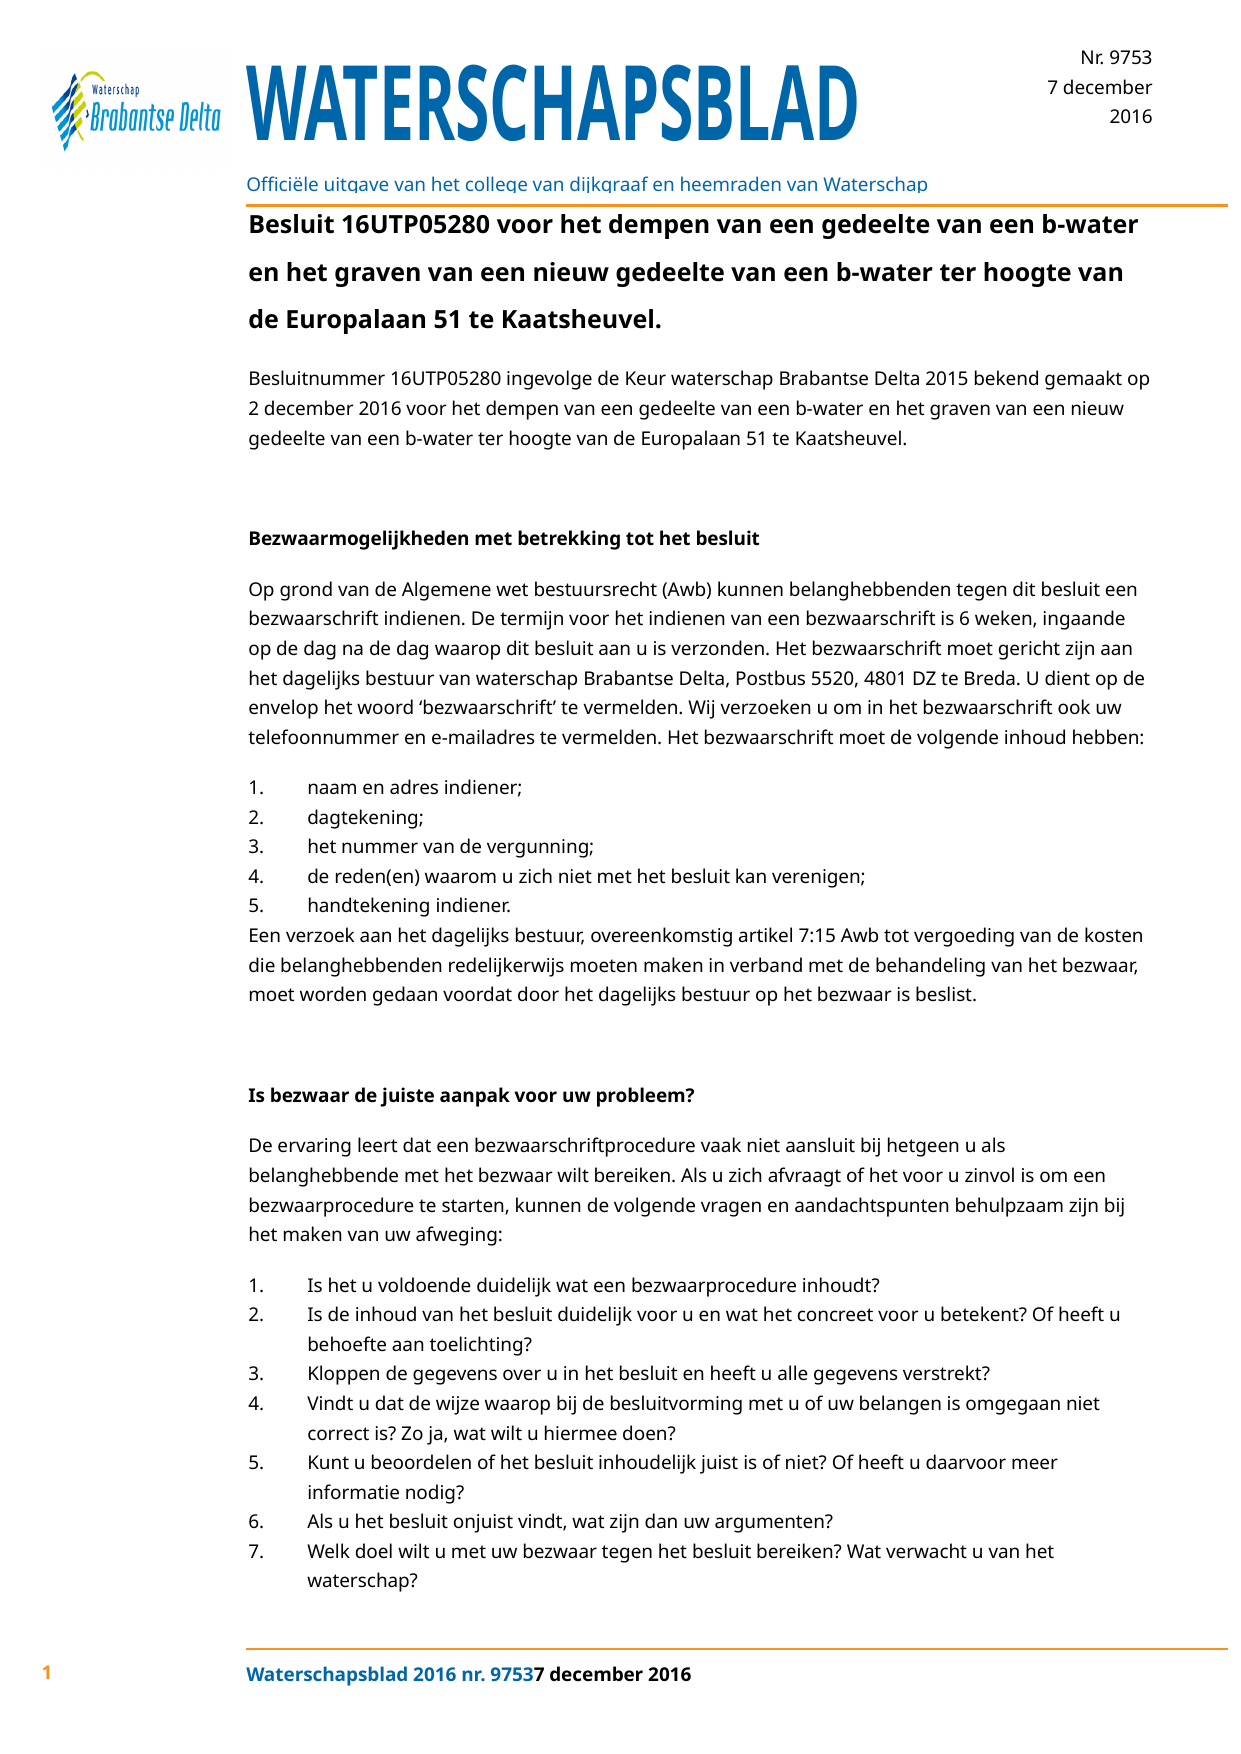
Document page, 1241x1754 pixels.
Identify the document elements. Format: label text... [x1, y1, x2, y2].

list de reden(en) waarom u zich niet met het besluit kan verenigen; [248, 863, 1152, 889]
list Is het u voldoende duidelijk wat een bezwaarprocedure inhoudt? [248, 1272, 1152, 1297]
text De ervaring leert dat een bezwaarschriftprocedure vaak niet aansluit bij hetgeen u als belanghebbende met het bezwaar wilt bereiken. Als u zich afvraagt of het voor u zinvol is om een bezwaarprocedure te starten, kunnen de volgende vragen en aandachtspunten behulpzaam zijn bij het maken van uw afweging: [248, 1133, 1152, 1247]
list Kloppen de gegevens over u in het besluit en heeft u alle gegevens verstrekt? [248, 1361, 1152, 1386]
text Besluit 16UTP05280 voor het dempen van een gedeelte van een b-water en het graven van een nieuw gedeelte van een b-water ter hoogte van de Europalaan 51 te Kaatsheuvel. [248, 207, 1152, 336]
list handtekening indiener. [248, 893, 1152, 918]
text Besluitnummer 16UTP05280 ingevolge de Keur waterschap Brabantse Delta 2015 bekend gemaakt op 2 december 2016 voor het dempen van een gedeelte van een b-water en het graven van een nieuw gedeelte van een b-water ter hoogte van de Europalaan 51 te Kaatsheuvel. [248, 366, 1152, 450]
list Als u het besluit onjuist vindt, wat zijn dan uw argumenten? [248, 1508, 1152, 1534]
list Kunt u beoordelen of het besluit inhoudelijk juist is of niet? Of heeft u daarvoor meer informatie nodig? [248, 1449, 1152, 1504]
picture [41, 47, 231, 172]
text Op grond van de Algemene wet bestuursrecht (Awb) kunnen belanghebbenden tegen dit besluit een bezwaarschrift indienen. De termijn voor het indienen van een bezwaarschrift is 6 weken, ingaande op de dag na de dag waarop dit besluit aan u is verzonden. Het bezwaarschrift moet gericht zijn aan het dagelijks bestuur van waterschap Brabantse Delta, Postbus 5520, 4801 DZ te Breda. U dient op de envelop het woord ‘bezwaarschrift’ te vermelden. Wij verzoeken u om in het bezwaarschrift ook uw telefoonnummer en e‑mailadres te vermelden. Het bezwaarschrift moet de volgende inhoud hebben: [248, 576, 1152, 749]
text Bezwaarmogelijkheden met betrekking tot het besluit [248, 526, 1152, 551]
list Welk doel wilt u met uw bezwaar tegen het besluit bereiken? Wat verwacht u van het waterschap? [248, 1538, 1152, 1593]
list het nummer van de vergunning; [248, 833, 1152, 859]
list Vindt u dat de wijze waarop bij de besluitvorming met u of uw belangen is omgegaan niet correct is? Zo ja, wat wilt u hiermee doen? [248, 1390, 1152, 1445]
text Is bezwaar de juiste aanpak voor uw probleem? [248, 1082, 1152, 1108]
list Is de inhoud van het besluit duidelijk voor u en wat het concreet voor u betekent? Of heeft u behoefte aan toelichting? [248, 1301, 1152, 1357]
list dagtekening; [248, 804, 1152, 829]
list naam en adres indiener; [248, 774, 1152, 800]
text Een verzoek aan het dagelijks bestuur, overeenkomstig artikel 7:15 Awb tot vergoeding van de kosten die belanghebbenden redelijkerwijs moeten maken in verband met de behandeling van het bezwaar, moet worden gedaan voordat door het dagelijks bestuur op het bezwaar is beslist. [248, 922, 1152, 1007]
